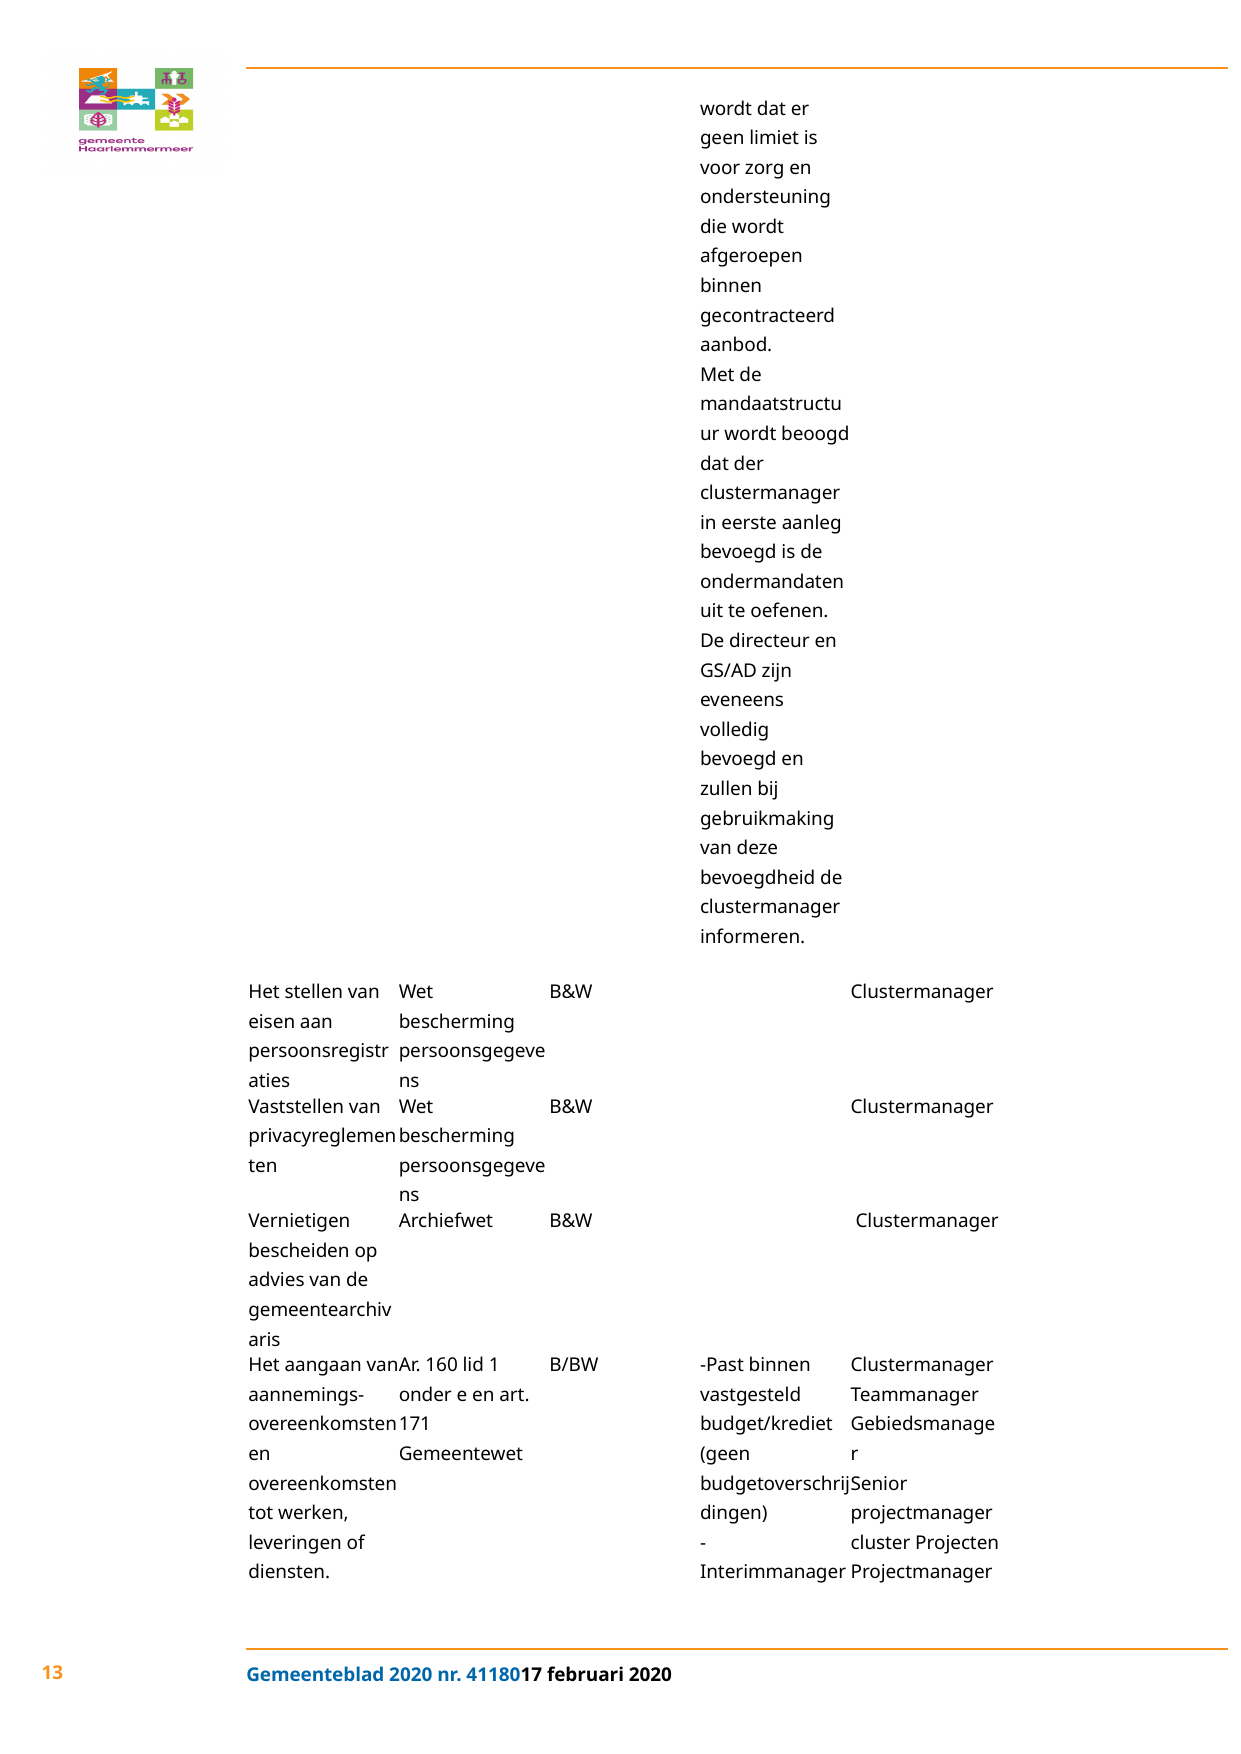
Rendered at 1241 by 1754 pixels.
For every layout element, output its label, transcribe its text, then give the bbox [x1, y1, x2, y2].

table_cell -Past binnen vastgesteld budget/krediet (geen budgetoverschrijdingen) -Interimmanager [700, 1351, 850, 1584]
table_cell Clustermanager [850, 1093, 1001, 1207]
table_cell Wet bescherming persoonsgegevens [399, 979, 549, 1093]
table_cell Vaststellen van privacyreglementen [248, 1093, 398, 1207]
table_cell [700, 1208, 850, 1351]
table_cell Vernietigen bescheiden op advies van de gemeentearchivaris [248, 1208, 398, 1351]
table_cell [850, 95, 1001, 978]
table_cell [399, 95, 549, 978]
table_cell Clustermanager [850, 979, 1001, 1093]
table_cell B/BW [549, 1351, 700, 1584]
table_cell wordt dat er geen limiet is voor zorg en ondersteuning die wordt afgeroepen binnen gecontracteerd aanbod. Met de mandaatstructuur wordt beoogd dat der clustermanager in eerste aanleg bevoegd is de ondermandaten uit te oefenen. De directeur en GS/AD zijn eveneens volledig bevoegd en zullen bij gebruikmaking van deze bevoegdheid de clustermanager informeren. [700, 95, 850, 978]
table_cell [248, 95, 398, 978]
table_cell Het stellen van eisen aan persoonsregistraties [248, 979, 398, 1093]
table_cell Clustermanager [850, 1208, 1001, 1351]
picture [41, 47, 231, 172]
table_cell [700, 979, 850, 1093]
table_cell Archiefwet [399, 1208, 549, 1351]
table_cell Wet bescherming persoonsgegevens [399, 1093, 549, 1207]
table_cell B&W [549, 979, 700, 1093]
table_cell B&W [549, 1208, 700, 1351]
table_cell Clustermanager Teammanager Gebiedsmanager Senior projectmanager cluster Projecten Projectmanager [850, 1351, 1001, 1584]
table_cell [700, 1093, 850, 1207]
table_cell Ar. 160 lid 1 onder e en art. 171 Gemeentewet [399, 1351, 549, 1584]
table_cell Het aangaan van aannemings-overeenkomsten en overeenkomsten tot werken, leveringen of diensten. [248, 1351, 398, 1584]
table_cell B&W [549, 1093, 700, 1207]
table_cell [549, 95, 700, 978]
